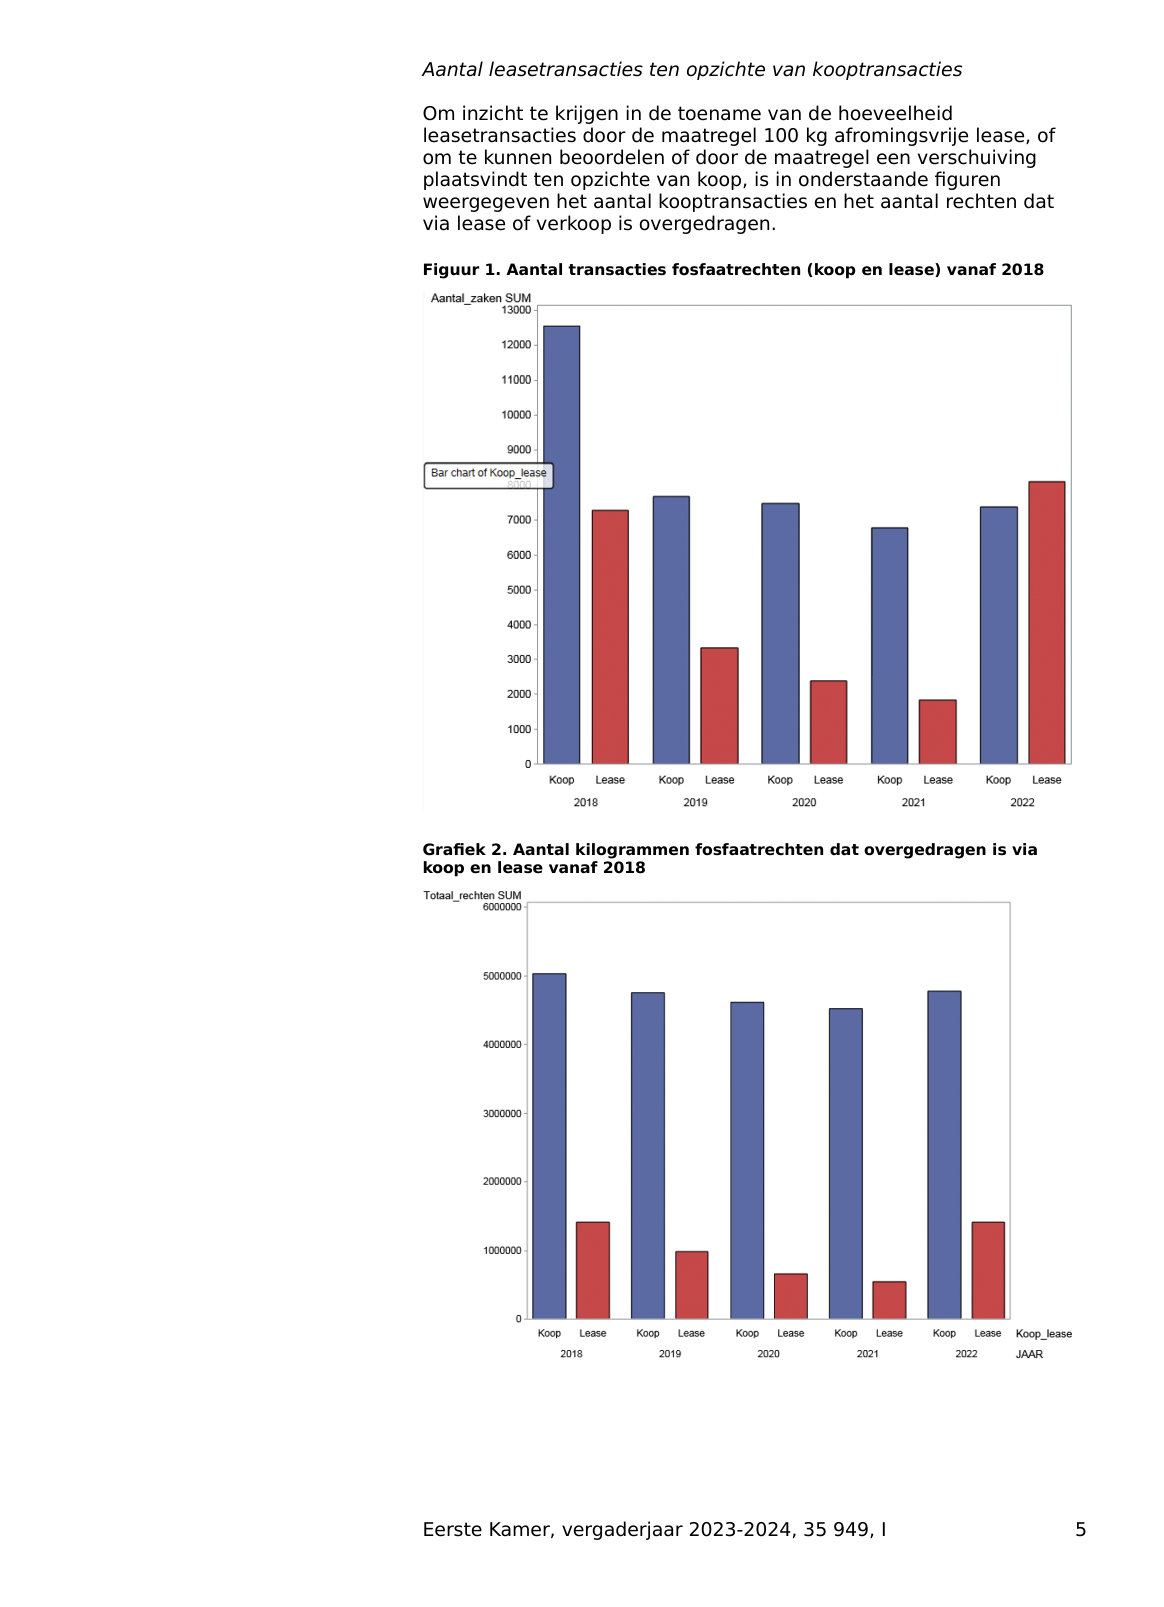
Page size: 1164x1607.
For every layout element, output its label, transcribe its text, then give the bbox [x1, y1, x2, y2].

text Om inzicht te krijgen in de toename van de hoeveelheid leasetransacties door de maatregel 100 kg afromingsvrije lease, of om te kunnen beoordelen of door de maatregel een verschuiving plaatsvindt ten opzichte van koop, is in onderstaande figuren weergegeven het aantal kooptransacties en het aantal rechten dat via lease of verkoop is overgedragen. [422, 103, 1087, 235]
picture [422, 888, 1072, 1361]
text Figuur 1. Aantal transacties fosfaatrechten (koop en lease) vanaf 2018 [422, 261, 1072, 279]
picture [422, 291, 1072, 811]
subtitle Aantal leasetransacties ten opzichte van kooptransacties [422, 59, 1087, 81]
text Grafiek 2. Aantal kilogrammen fosfaatrechten dat overgedragen is via koop en lease vanaf 2018 [422, 841, 1072, 877]
